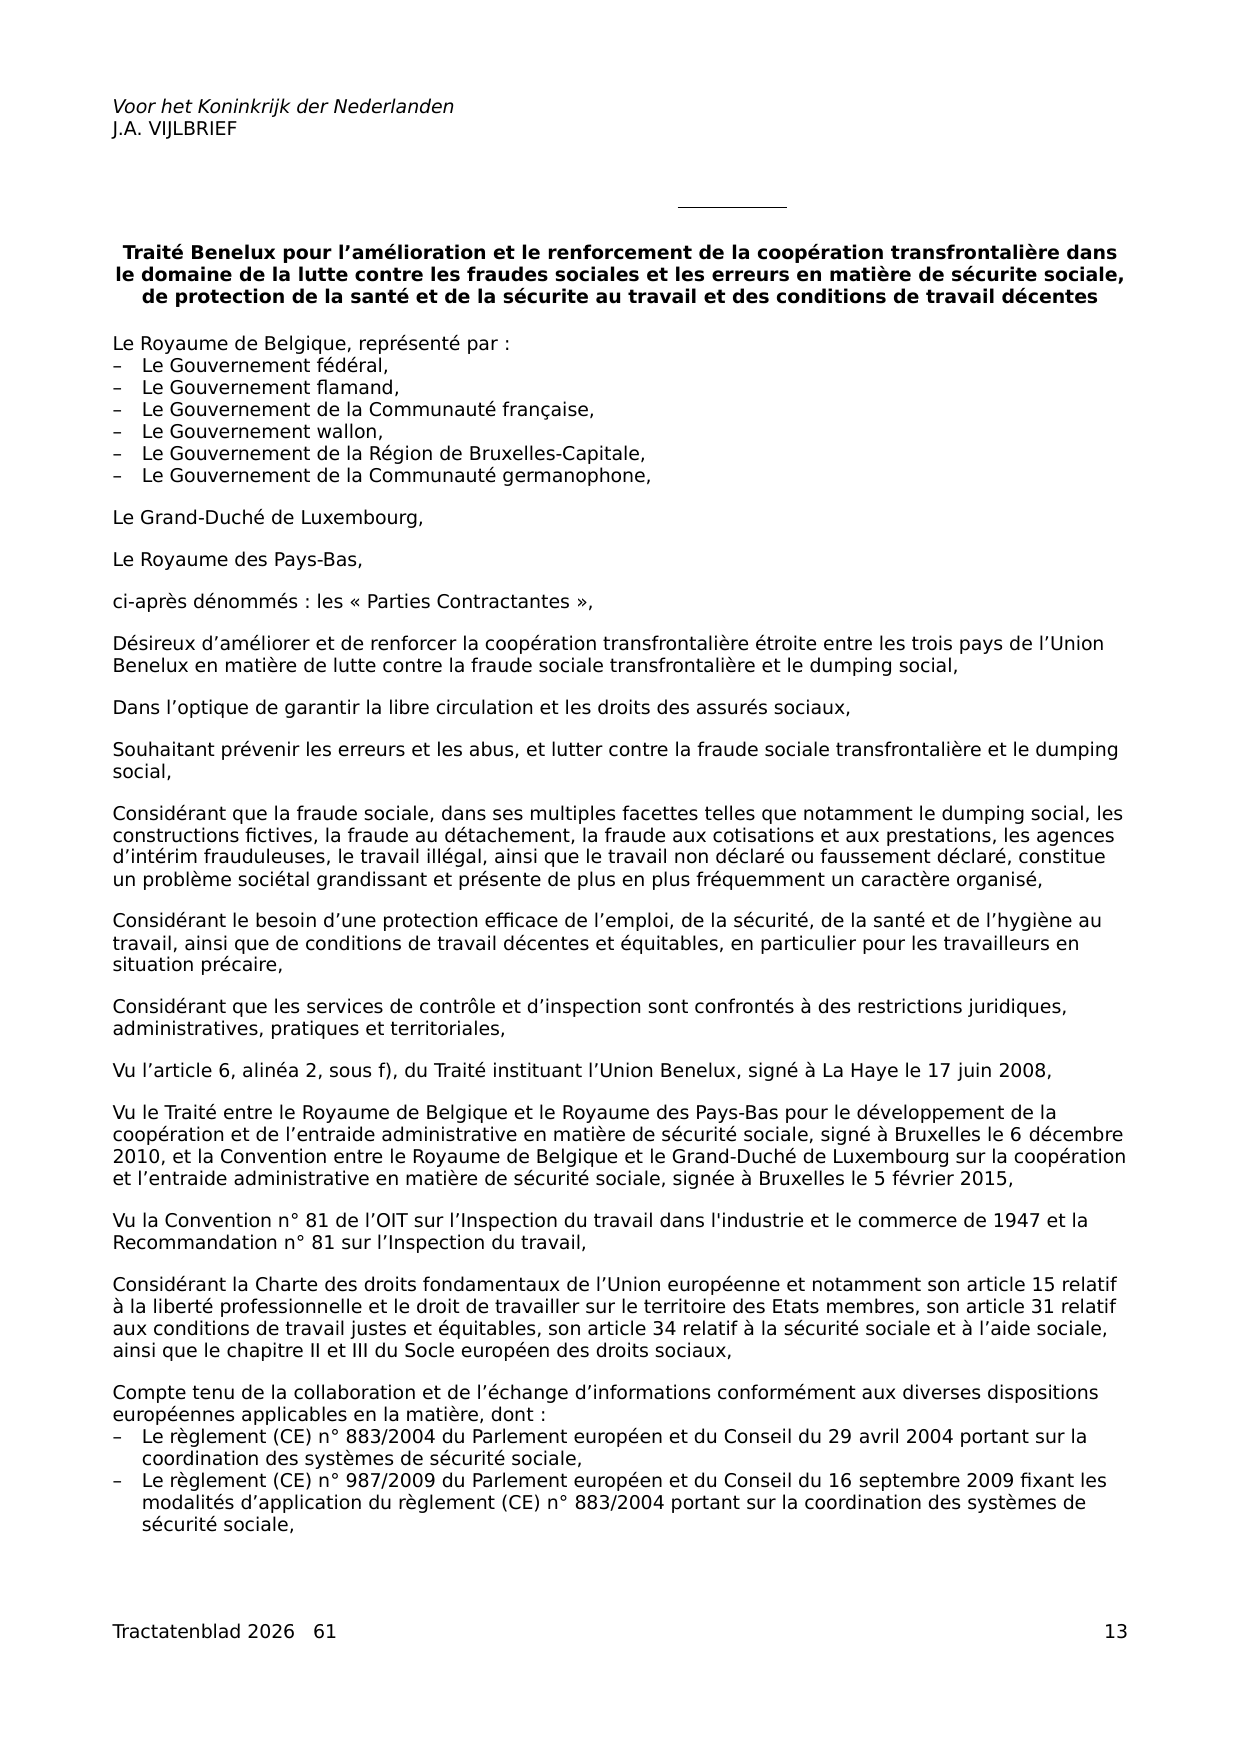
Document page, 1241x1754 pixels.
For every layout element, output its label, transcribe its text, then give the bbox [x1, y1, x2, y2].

text Le Grand-Duché de Luxembourg, [112, 507, 1128, 529]
text Le Royaume des Pays-Bas, [112, 549, 1128, 571]
text – Le Gouvernement wallon, [112, 421, 1128, 443]
text Vu le Traité entre le Royaume de Belgique et le Royaume des Pays-Bas pour le développement de la coopération et de l’entraide administrative en matière de sécurité sociale, signé à Bruxelles le 6 décembre 2010, et la Convention entre le Royaume de Belgique et le Grand-Duché de Luxembourg sur la coopération et l’entraide administrative en matière de sécurité sociale, signée à Bruxelles le 5 février 2015, [112, 1102, 1128, 1190]
text – Le règlement (CE) n° 987/2009 du Parlement européen et du Conseil du 16 septembre 2009 fixant les modalités d’application du règlement (CE) n° 883/2004 portant sur la coordination des systèmes de sécurité sociale, [112, 1470, 1128, 1536]
text – Le règlement (CE) n° 883/2004 du Parlement européen et du Conseil du 29 avril 2004 portant sur la coordination des systèmes de sécurité sociale, [112, 1426, 1128, 1470]
text Compte tenu de la collaboration et de l’échange d’informations conformément aux diverses dispositions européennes applicables en la matière, dont : [112, 1382, 1128, 1426]
text Considérant la Charte des droits fondamentaux de l’Union européenne et notamment son article 15 relatif à la liberté professionnelle et le droit de travailler sur le territoire des Etats membres, son article 31 relatif aux conditions de travail justes et équitables, son article 34 relatif à la sécurité sociale et à l’aide sociale, ainsi que le chapitre II et III du Socle européen des droits sociaux, [112, 1274, 1128, 1362]
text Désireux d’améliorer et de renforcer la coopération transfrontalière étroite entre les trois pays de l’Union Benelux en matière de lutte contre la fraude sociale transfrontalière et le dumping social, [112, 633, 1128, 677]
text – Le Gouvernement de la Région de Bruxelles-Capitale, [112, 443, 1128, 465]
text Considérant que la fraude sociale, dans ses multiples facettes telles que notamment le dumping social, les constructions fictives, la fraude au détachement, la fraude aux cotisations et aux prestations, les agences d’intérim frauduleuses, le travail illégal, ainsi que le travail non déclaré ou faussement déclaré, constitue un problème sociétal grandissant et présente de plus en plus fréquemment un caractère organisé, [112, 802, 1128, 890]
text Souhaitant prévenir les erreurs et les abus, et lutter contre la fraude sociale transfrontalière et le dumping social, [112, 738, 1128, 782]
subtitle Traité Benelux pour l’amélioration et le renforcement de la coopération transfrontalière dans le domaine de la lutte contre les fraudes sociales et les erreurs en matière de sécurite sociale, de protection de la santé et de la sécurite au travail et des conditions de travail décentes [112, 242, 1128, 308]
text Voor het Koninkrijk der Nederlanden J.A. VIJLBRIEF [112, 96, 1128, 140]
text – Le Gouvernement fédéral, [112, 355, 1128, 377]
text Considérant le besoin d’une protection efficace de l’emploi, de la sécurité, de la santé et de l’hygiène au travail, ainsi que de conditions de travail décentes et équitables, en particulier pour les travailleurs en situation précaire, [112, 910, 1128, 976]
text ci-après dénommés : les « Parties Contractantes », [112, 591, 1128, 613]
text – Le Gouvernement de la Communauté germanophone, [112, 465, 1128, 487]
text Le Royaume de Belgique, représenté par : [112, 333, 1128, 355]
text Dans l’optique de garantir la libre circulation et les droits des assurés sociaux, [112, 697, 1128, 718]
text – Le Gouvernement flamand, [112, 377, 1128, 399]
text Considérant que les services de contrôle et d’inspection sont confrontés à des restrictions juridiques, administratives, pratiques et territoriales, [112, 996, 1128, 1040]
text – Le Gouvernement de la Communauté française, [112, 399, 1128, 421]
text Vu l’article 6, alinéa 2, sous f), du Traité instituant l’Union Benelux, signé à La Haye le 17 juin 2008, [112, 1060, 1128, 1082]
text Vu la Convention n° 81 de l’OIT sur l’Inspection du travail dans l'industrie et le commerce de 1947 et la Recommandation n° 81 sur l’Inspection du travail, [112, 1210, 1128, 1254]
